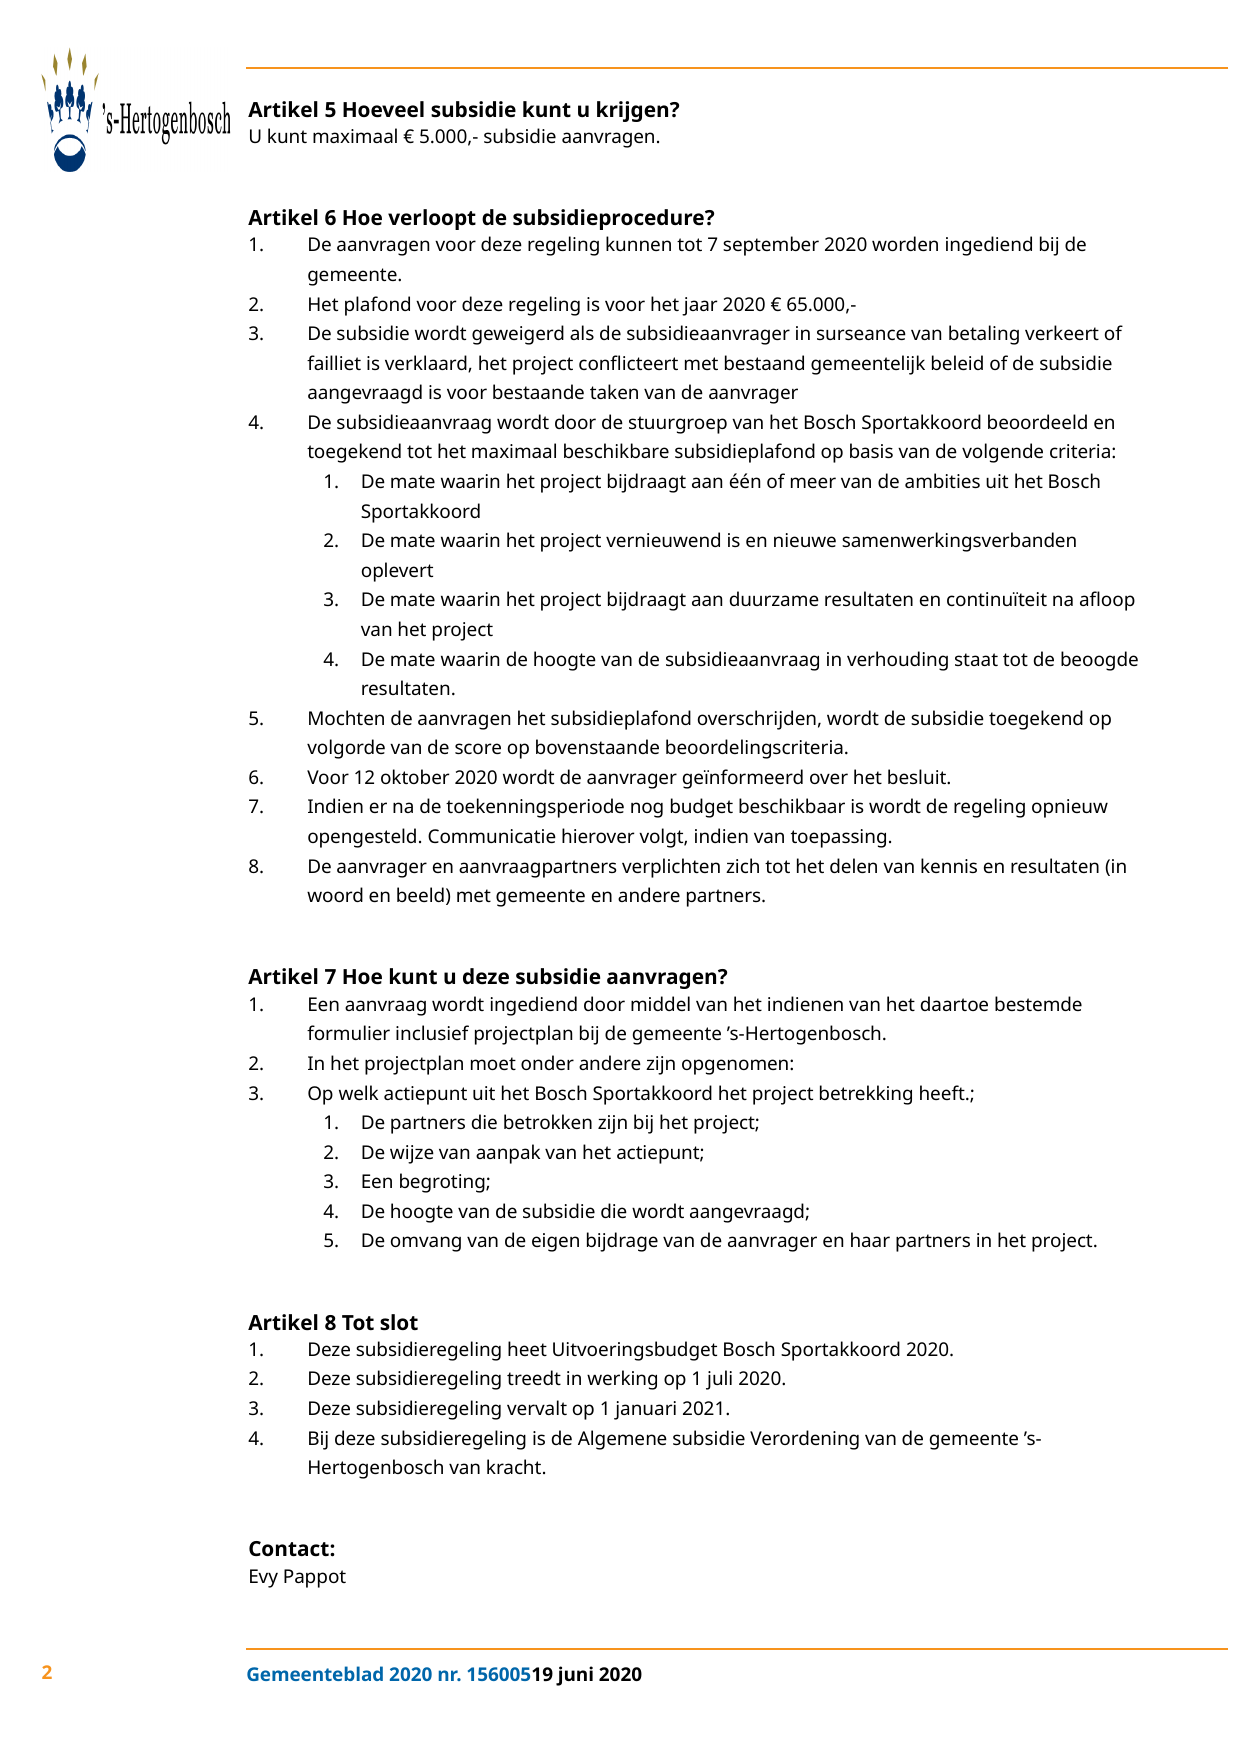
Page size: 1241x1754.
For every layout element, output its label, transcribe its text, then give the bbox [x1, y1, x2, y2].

list De partners die betrokken zijn bij het project; [323, 1109, 1152, 1135]
text Artikel 8 Tot slot [248, 1308, 1152, 1336]
list De omvang van de eigen bijdrage van de aanvrager en haar partners in het project. [323, 1228, 1152, 1253]
list Deze subsidieregeling heet Uitvoeringsbudget Bosch Sportakkoord 2020. [248, 1336, 1152, 1362]
list De mate waarin het project bijdraagt aan één of meer van de ambities uit het Bosch Sportakkoord [323, 468, 1152, 524]
list Indien er na de toekenningsperiode nog budget beschikbaar is wordt de regeling opnieuw opengesteld. Communicatie hierover volgt, indien van toepassing. [248, 794, 1152, 849]
list De mate waarin het project vernieuwend is en nieuwe samenwerkingsverbanden oplevert [323, 527, 1152, 583]
text Contact: [248, 1534, 1152, 1563]
text Artikel 5 Hoeveel subsidie kunt u krijgen? [248, 95, 1152, 123]
list Het plafond voor deze regeling is voor het jaar 2020 € 65.000,- [248, 291, 1152, 317]
list Deze subsidieregeling treedt in werking op 1 juli 2020. [248, 1366, 1152, 1391]
list Bij deze subsidieregeling is de Algemene subsidie Verordening van de gemeente ’s-Hertogenbosch van kracht. [248, 1425, 1152, 1480]
list De subsidieaanvraag wordt door de stuurgroep van het Bosch Sportakkoord beoordeeld en toegekend tot het maximaal beschikbare subsidieplafond op basis van de volgende criteria: [248, 409, 1152, 464]
list De wijze van aanpak van het actiepunt; [323, 1139, 1152, 1164]
list Mochten de aanvragen het subsidieplafond overschrijden, wordt de subsidie toegekend op volgorde van de score op bovenstaande beoordelingscriteria. [248, 705, 1152, 760]
list De aanvrager en aanvraagpartners verplichten zich tot het delen van kennis en resultaten (in woord en beeld) met gemeente en andere partners. [248, 853, 1152, 908]
text U kunt maximaal € 5.000,- subsidie aanvragen. [248, 123, 1152, 149]
list Voor 12 oktober 2020 wordt de aanvrager geïnformeerd over het besluit. [248, 764, 1152, 790]
list De hoogte van de subsidie die wordt aangevraagd; [323, 1198, 1152, 1224]
text Artikel 6 Hoe verloopt de subsidieprocedure? [248, 203, 1152, 232]
list De mate waarin het project bijdraagt aan duurzame resultaten en continuïteit na afloop van het project [323, 587, 1152, 642]
list Deze subsidieregeling vervalt op 1 januari 2021. [248, 1395, 1152, 1421]
list De subsidie wordt geweigerd als de subsidieaanvrager in surseance van betaling verkeert of failliet is verklaard, het project conflicteert met bestaand gemeentelijk beleid of de subsidie aangevraagd is voor bestaande taken van de aanvrager [248, 320, 1152, 405]
text Artikel 7 Hoe kunt u deze subsidie aanvragen? [248, 962, 1152, 991]
list Een aanvraag wordt ingediend door middel van het indienen van het daartoe bestemde formulier inclusief projectplan bij de gemeente ’s-Hertogenbosch. [248, 991, 1152, 1046]
list Op welk actiepunt uit het Bosch Sportakkoord het project betrekking heeft.; [248, 1080, 1152, 1105]
list De mate waarin de hoogte van de subsidieaanvraag in verhouding staat tot de beoogde resultaten. [323, 646, 1152, 701]
picture [41, 47, 231, 172]
list In het projectplan moet onder andere zijn opgenomen: [248, 1050, 1152, 1076]
list Een begroting; [323, 1168, 1152, 1194]
text Evy Pappot [248, 1563, 1152, 1588]
list De aanvragen voor deze regeling kunnen tot 7 september 2020 worden ingediend bij de gemeente. [248, 232, 1152, 287]
